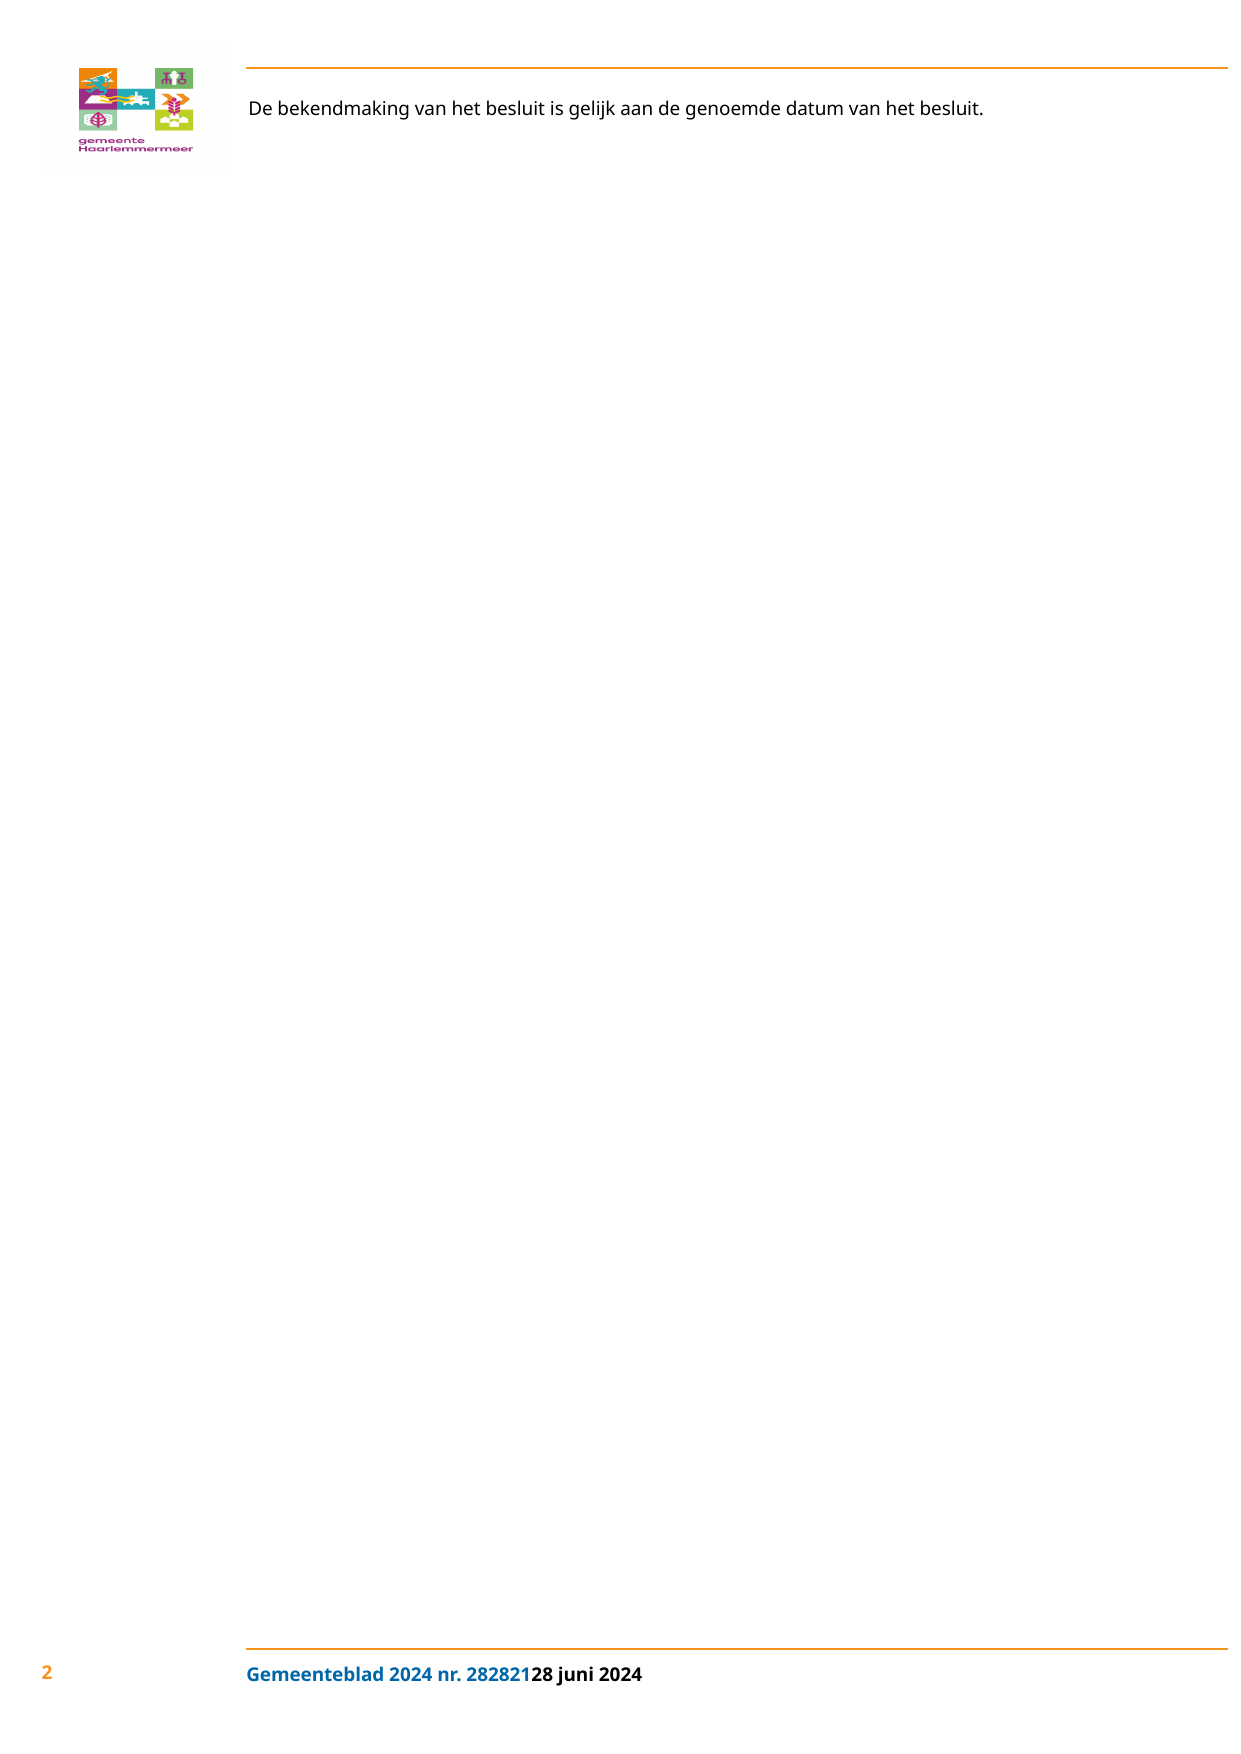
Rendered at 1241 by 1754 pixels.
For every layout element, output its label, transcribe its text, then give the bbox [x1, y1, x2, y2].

picture [41, 47, 231, 172]
text De bekendmaking van het besluit is gelijk aan de genoemde datum van het besluit. [248, 95, 1152, 121]
